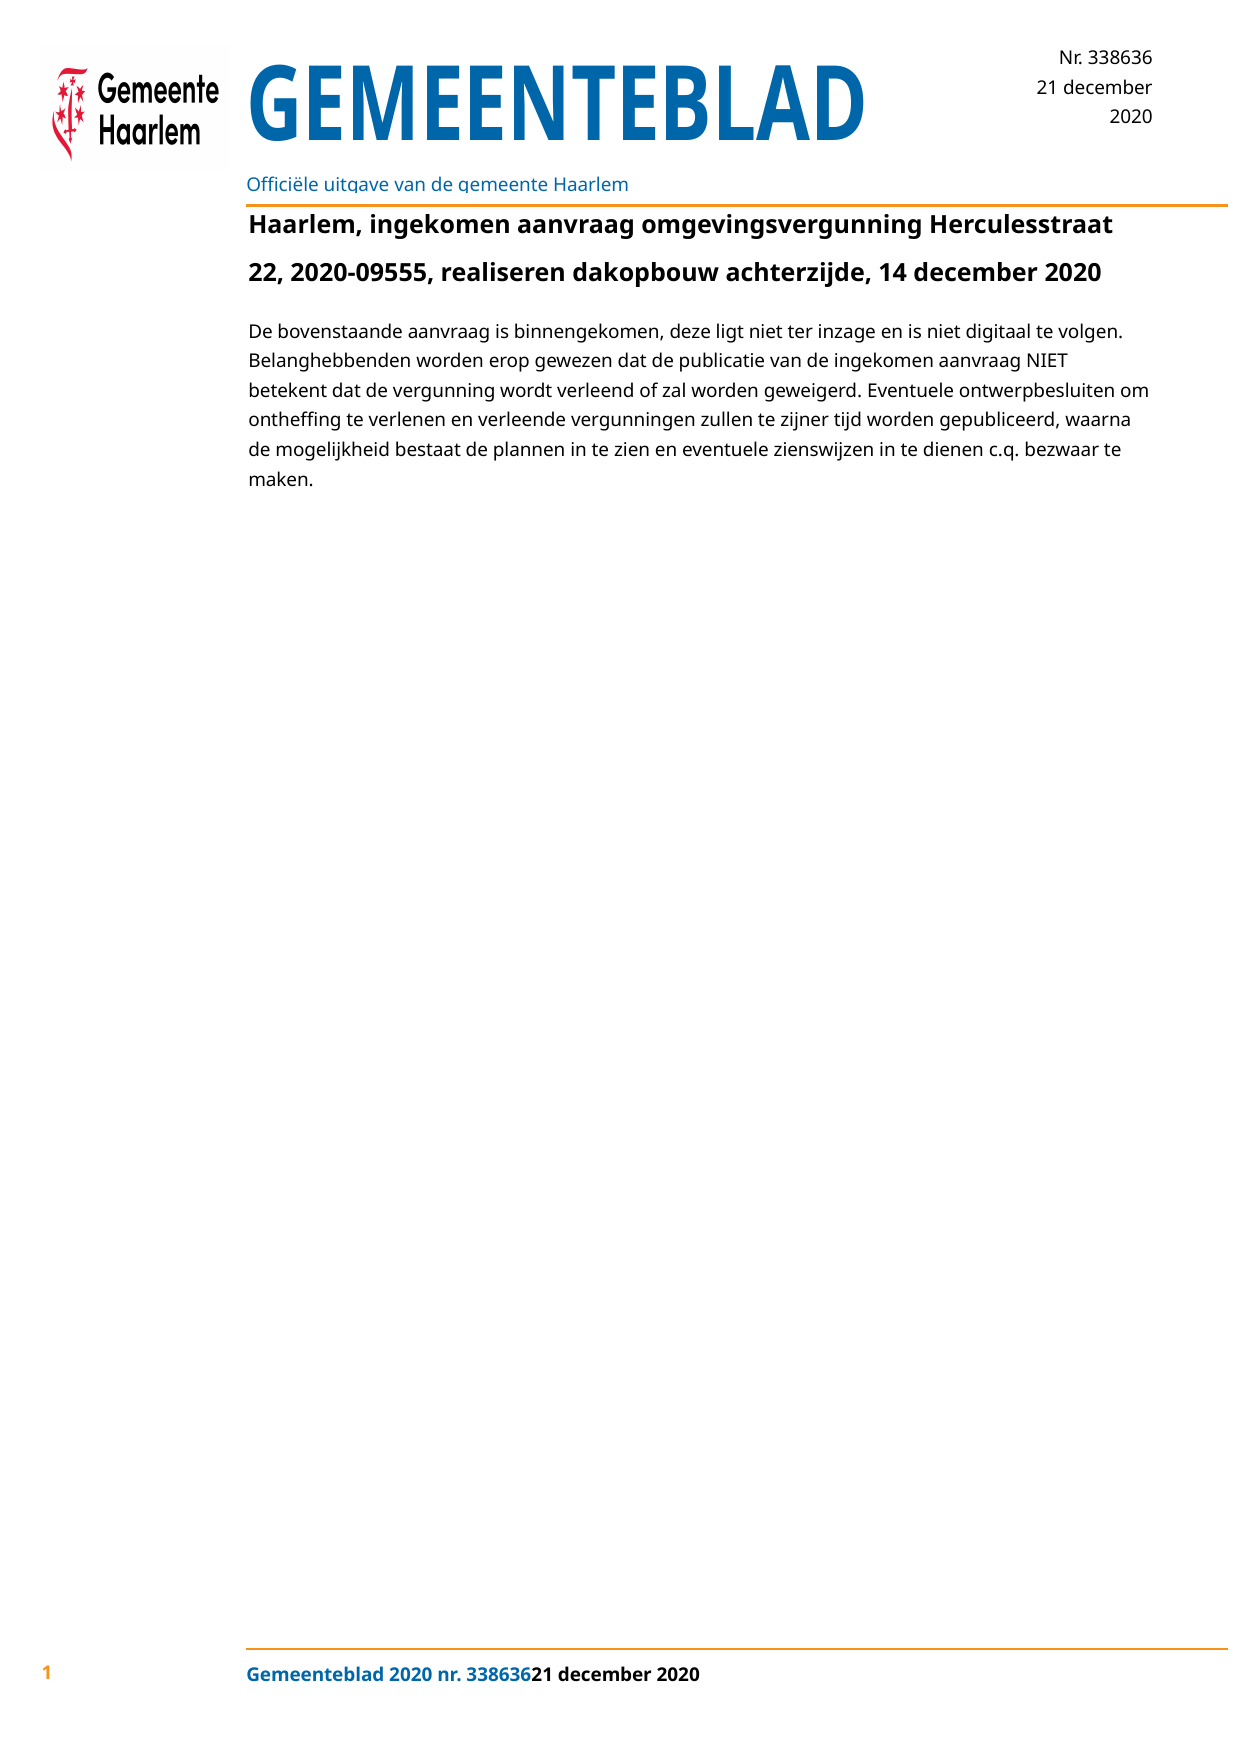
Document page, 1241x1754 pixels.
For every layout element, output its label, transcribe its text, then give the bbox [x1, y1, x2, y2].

text Haarlem, ingekomen aanvraag omgevingsvergunning Herculesstraat 22, 2020-09555, realiseren dakopbouw achterzijde, 14 december 2020 [248, 207, 1152, 288]
text De bovenstaande aanvraag is binnengekomen, deze ligt niet ter inzage en is niet digitaal te volgen. Belanghebbenden worden erop gewezen dat de publicatie van de ingekomen aanvraag NIET betekent dat de vergunning wordt verleend of zal worden geweigerd. Eventuele ontwerpbesluiten om ontheffing te verlenen en verleende vergunningen zullen te zijner tijd worden gepubliceerd, waarna de mogelijkheid bestaat de plannen in te zien en eventuele zienswijzen in te dienen c.q. bezwaar te maken. [248, 318, 1152, 492]
picture [41, 47, 231, 172]
